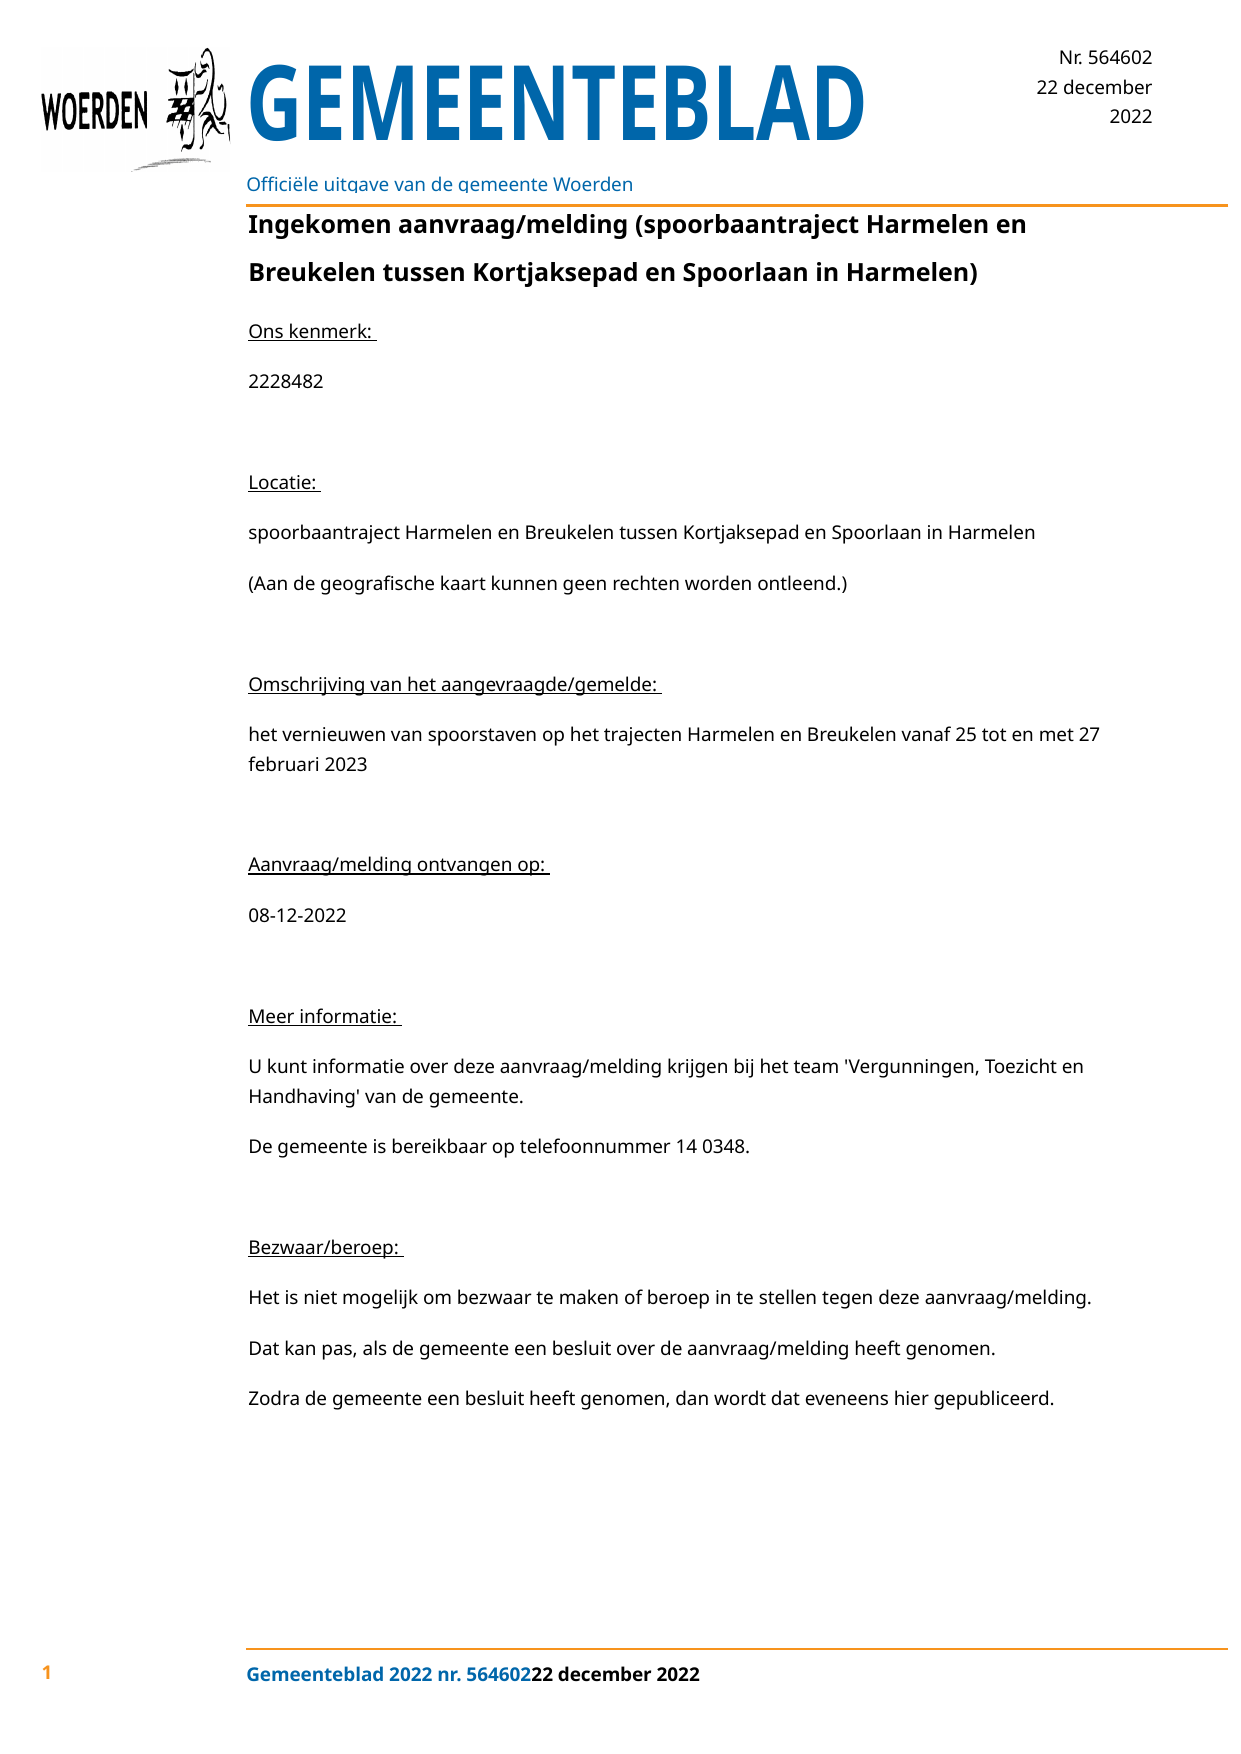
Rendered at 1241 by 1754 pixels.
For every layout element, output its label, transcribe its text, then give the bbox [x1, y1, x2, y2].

text 2228482 [248, 368, 1152, 394]
text spoorbaantraject Harmelen en Breukelen tussen Kortjaksepad en Spoorlaan in Harmelen [248, 519, 1152, 545]
text (Aan de geografische kaart kunnen geen rechten worden ontleend.) [248, 570, 1152, 596]
text 08-12-2022 [248, 902, 1152, 928]
text Zodra de gemeente een besluit heeft genomen, dan wordt dat eveneens hier gepubliceerd. [248, 1385, 1152, 1411]
text Locatie: [248, 469, 1152, 495]
text Het is niet mogelijk om bezwaar te maken of beroep in te stellen tegen deze aanvraag/melding. [248, 1284, 1152, 1310]
text het vernieuwen van spoorstaven op het trajecten Harmelen en Breukelen vanaf 25 tot en met 27 februari 2023 [248, 721, 1152, 777]
text De gemeente is bereikbaar op telefoonnummer 14 0348. [248, 1133, 1152, 1159]
text Ons kenmerk: [248, 318, 1152, 344]
text Meer informatie: [248, 1003, 1152, 1029]
text Aanvraag/melding ontvangen op: [248, 852, 1152, 877]
text Ingekomen aanvraag/melding (spoorbaantraject Harmelen en Breukelen tussen Kortjaksepad en Spoorlaan in Harmelen) [248, 207, 1152, 288]
text Bezwaar/beroep: [248, 1234, 1152, 1260]
text U kunt informatie over deze aanvraag/melding krijgen bij het team 'Vergunningen, Toezicht en Handhaving' van de gemeente. [248, 1053, 1152, 1109]
text Omschrijving van het aangevraagde/gemelde: [248, 671, 1152, 697]
text Dat kan pas, als de gemeente een besluit over de aanvraag/melding heeft genomen. [248, 1335, 1152, 1361]
picture [41, 47, 231, 172]
